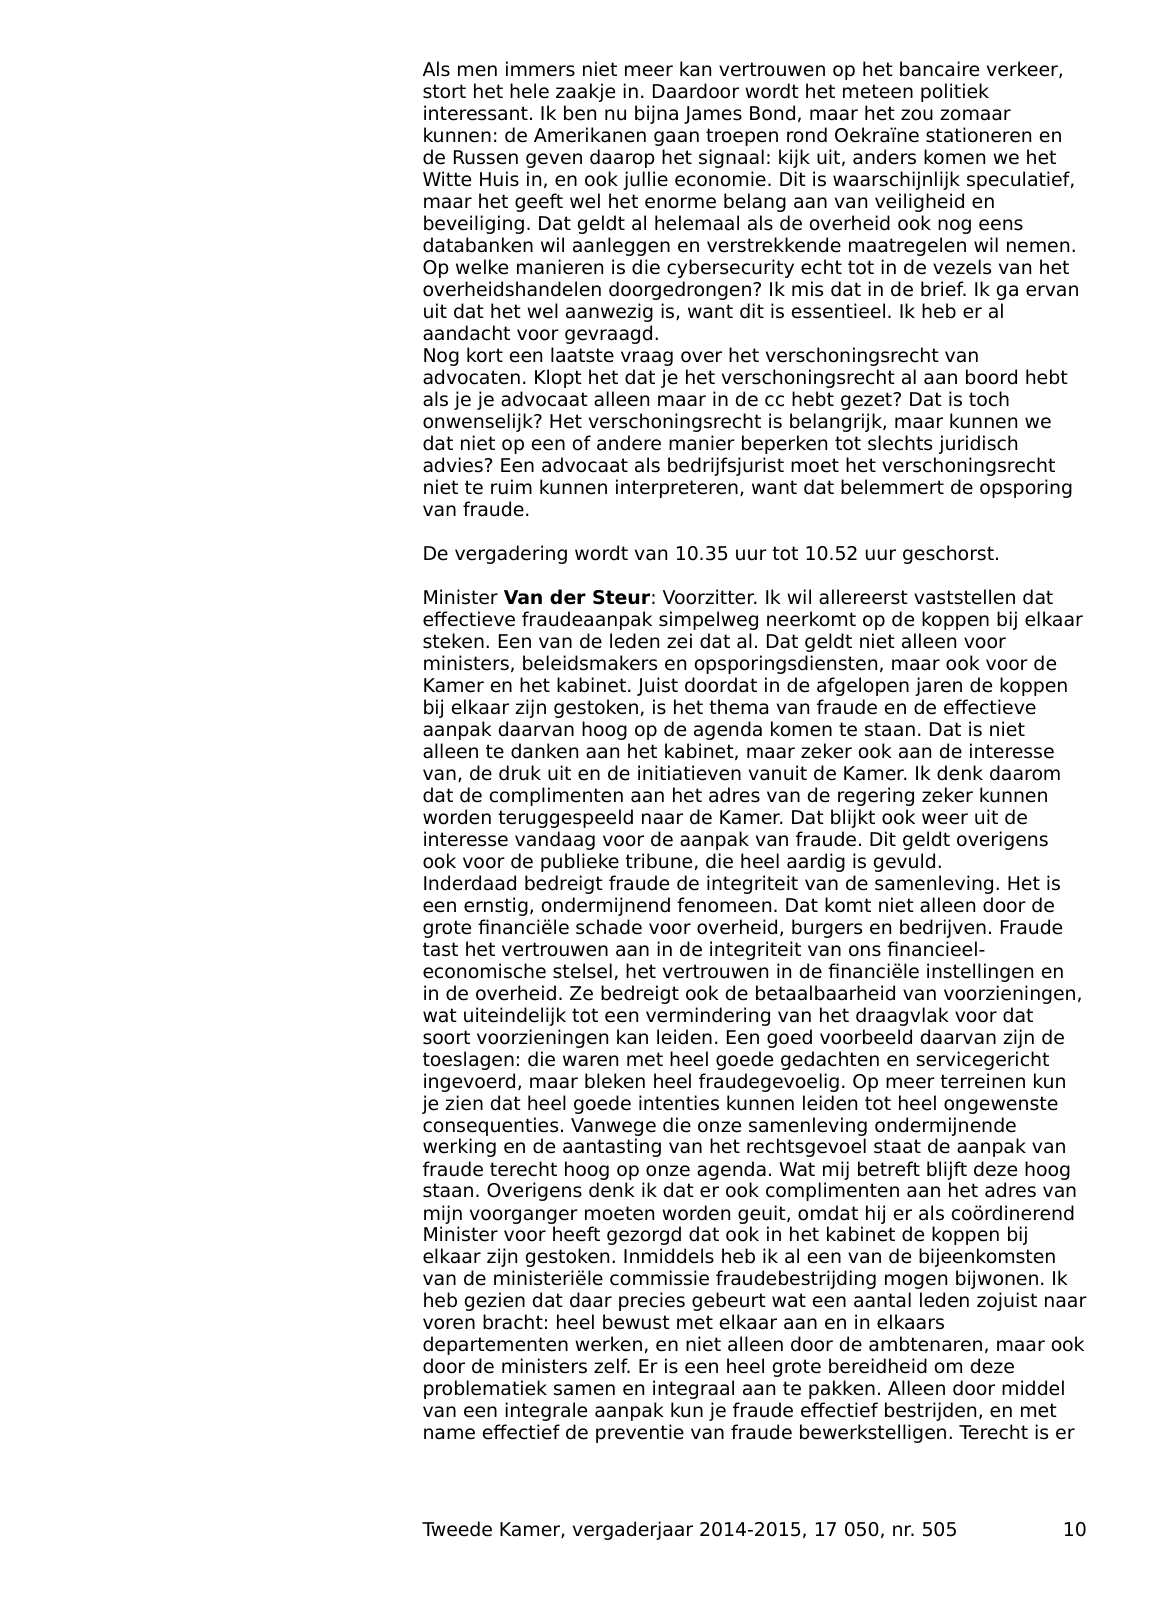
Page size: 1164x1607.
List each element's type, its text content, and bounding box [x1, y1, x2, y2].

text Als men immers niet meer kan vertrouwen op het bancaire verkeer, stort het hele zaakje in. Daardoor wordt het meteen politiek interessant. Ik ben nu bijna James Bond, maar het zou zomaar kunnen: de Amerikanen gaan troepen rond Oekraïne stationeren en de Russen geven daarop het signaal: kijk uit, anders komen we het Witte Huis in, en ook jullie economie. Dit is waarschijnlijk speculatief, maar het geeft wel het enorme belang aan van veiligheid en beveiliging. Dat geldt al helemaal als de overheid ook nog eens databanken wil aanleggen en verstrekkende maatregelen wil nemen. Op welke manieren is die cybersecurity echt tot in de vezels van het overheidshandelen doorgedrongen? Ik mis dat in de brief. Ik ga ervan uit dat het wel aanwezig is, want dit is essentieel. Ik heb er al aandacht voor gevraagd. [422, 59, 1087, 345]
text Minister Van der Steur: Voorzitter. Ik wil allereerst vaststellen dat effectieve fraudeaanpak simpelweg neerkomt op de koppen bij elkaar steken. Een van de leden zei dat al. Dat geldt niet alleen voor ministers, beleidsmakers en opsporingsdiensten, maar ook voor de Kamer en het kabinet. Juist doordat in de afgelopen jaren de koppen bij elkaar zijn gestoken, is het thema van fraude en de effectieve aanpak daarvan hoog op de agenda komen te staan. Dat is niet alleen te danken aan het kabinet, maar zeker ook aan de interesse van, de druk uit en de initiatieven vanuit de Kamer. Ik denk daarom dat de complimenten aan het adres van de regering zeker kunnen worden teruggespeeld naar de Kamer. Dat blijkt ook weer uit de interesse vandaag voor de aanpak van fraude. Dit geldt overigens ook voor de publieke tribune, die heel aardig is gevuld. [422, 587, 1087, 873]
text De vergadering wordt van 10.35 uur tot 10.52 uur geschorst. [422, 543, 1087, 565]
text Inderdaad bedreigt fraude de integriteit van de samenleving. Het is een ernstig, ondermijnend fenomeen. Dat komt niet alleen door de grote financiële schade voor overheid, burgers en bedrijven. Fraude tast het vertrouwen aan in de integriteit van ons financieel-economische stelsel, het vertrouwen in de financiële instellingen en in de overheid. Ze bedreigt ook de betaalbaarheid van voorzieningen, wat uiteindelijk tot een vermindering van het draagvlak voor dat soort voorzieningen kan leiden. Een goed voorbeeld daarvan zijn de toeslagen: die waren met heel goede gedachten en servicegericht ingevoerd, maar bleken heel fraudegevoelig. Op meer terreinen kun je zien dat heel goede intenties kunnen leiden tot heel ongewenste consequenties. Vanwege die onze samenleving ondermijnende werking en de aantasting van het rechtsgevoel staat de aanpak van fraude terecht hoog op onze agenda. Wat mij betreft blijft deze hoog staan. Overigens denk ik dat er ook complimenten aan het adres van mijn voorganger moeten worden geuit, omdat hij er als coördinerend Minister voor heeft gezorgd dat ook in het kabinet de koppen bij elkaar zijn gestoken. Inmiddels heb ik al een van de bijeenkomsten van de ministeriële commissie fraudebestrijding mogen bijwonen. Ik heb gezien dat daar precies gebeurt wat een aantal leden zojuist naar voren bracht: heel bewust met elkaar aan en in elkaars departementen werken, en niet alleen door de ambtenaren, maar ook door de ministers zelf. Er is een heel grote bereidheid om deze problematiek samen en integraal aan te pakken. Alleen door middel van een integrale aanpak kun je fraude effectief bestrijden, en met name effectief de preventie van fraude bewerkstelligen. Terecht is er [422, 873, 1087, 1444]
text Nog kort een laatste vraag over het verschoningsrecht van advocaten. Klopt het dat je het verschoningsrecht al aan boord hebt als je je advocaat alleen maar in de cc hebt gezet? Dat is toch onwenselijk? Het verschoningsrecht is belangrijk, maar kunnen we dat niet op een of andere manier beperken tot slechts juridisch advies? Een advocaat als bedrijfsjurist moet het verschoningsrecht niet te ruim kunnen interpreteren, want dat belemmert de opsporing van fraude. [422, 345, 1087, 521]
